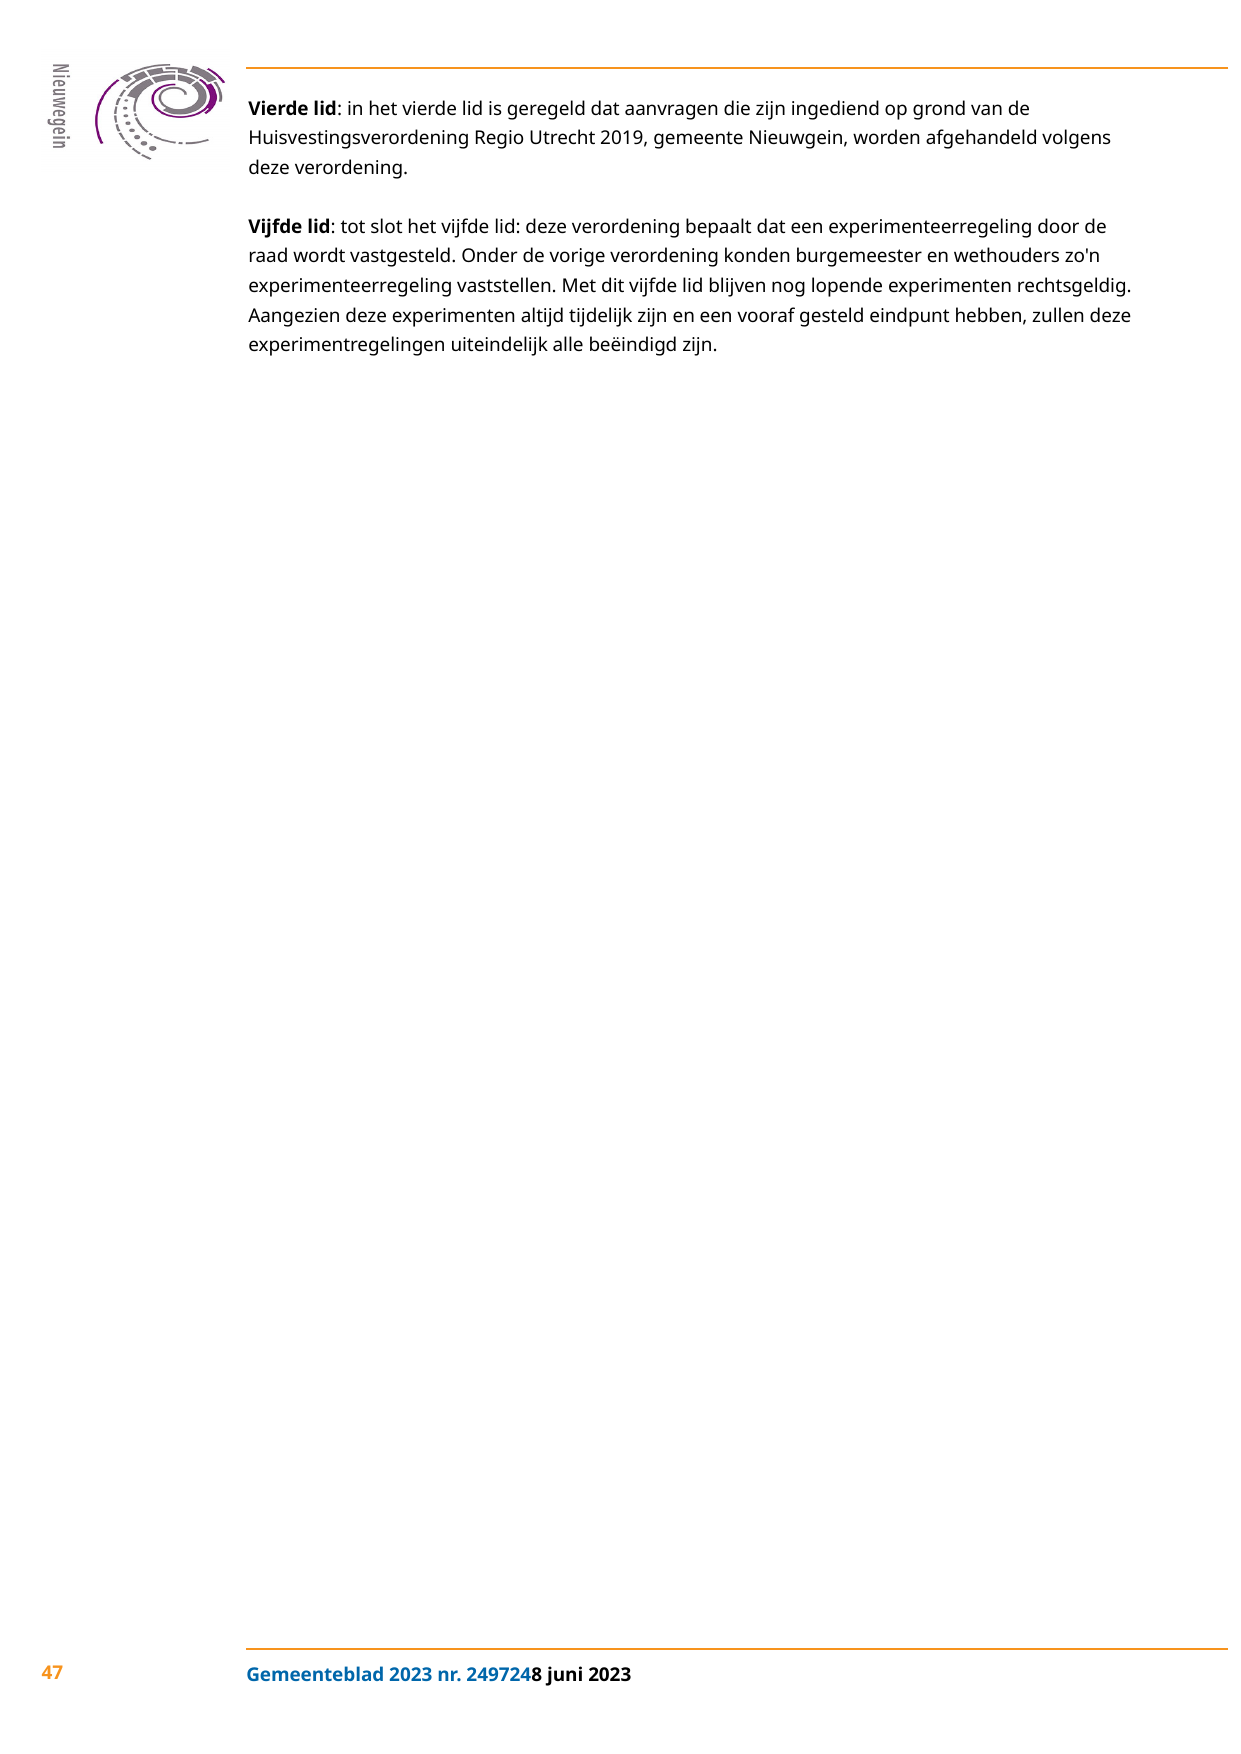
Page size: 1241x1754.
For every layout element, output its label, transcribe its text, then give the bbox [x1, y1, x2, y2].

text Vijfde lid: tot slot het vijfde lid: deze verordening bepaalt dat een experimenteerregeling door de raad wordt vastgesteld. Onder de vorige verordening konden burgemeester en wethouders zo'n experimenteerregeling vaststellen. Met dit vijfde lid blijven nog lopende experimenten rechtsgeldig. Aangezien deze experimenten altijd tijdelijk zijn en een vooraf gesteld eindpunt hebben, zullen deze experimentregelingen uiteindelijk alle beëindigd zijn. [248, 213, 1152, 357]
text Vierde lid: in het vierde lid is geregeld dat aanvragen die zijn ingediend op grond van de Huisvestingsverordening Regio Utrecht 2019, gemeente Nieuwgein, worden afgehandeld volgens deze verordening. [248, 95, 1152, 180]
picture [41, 47, 231, 172]
